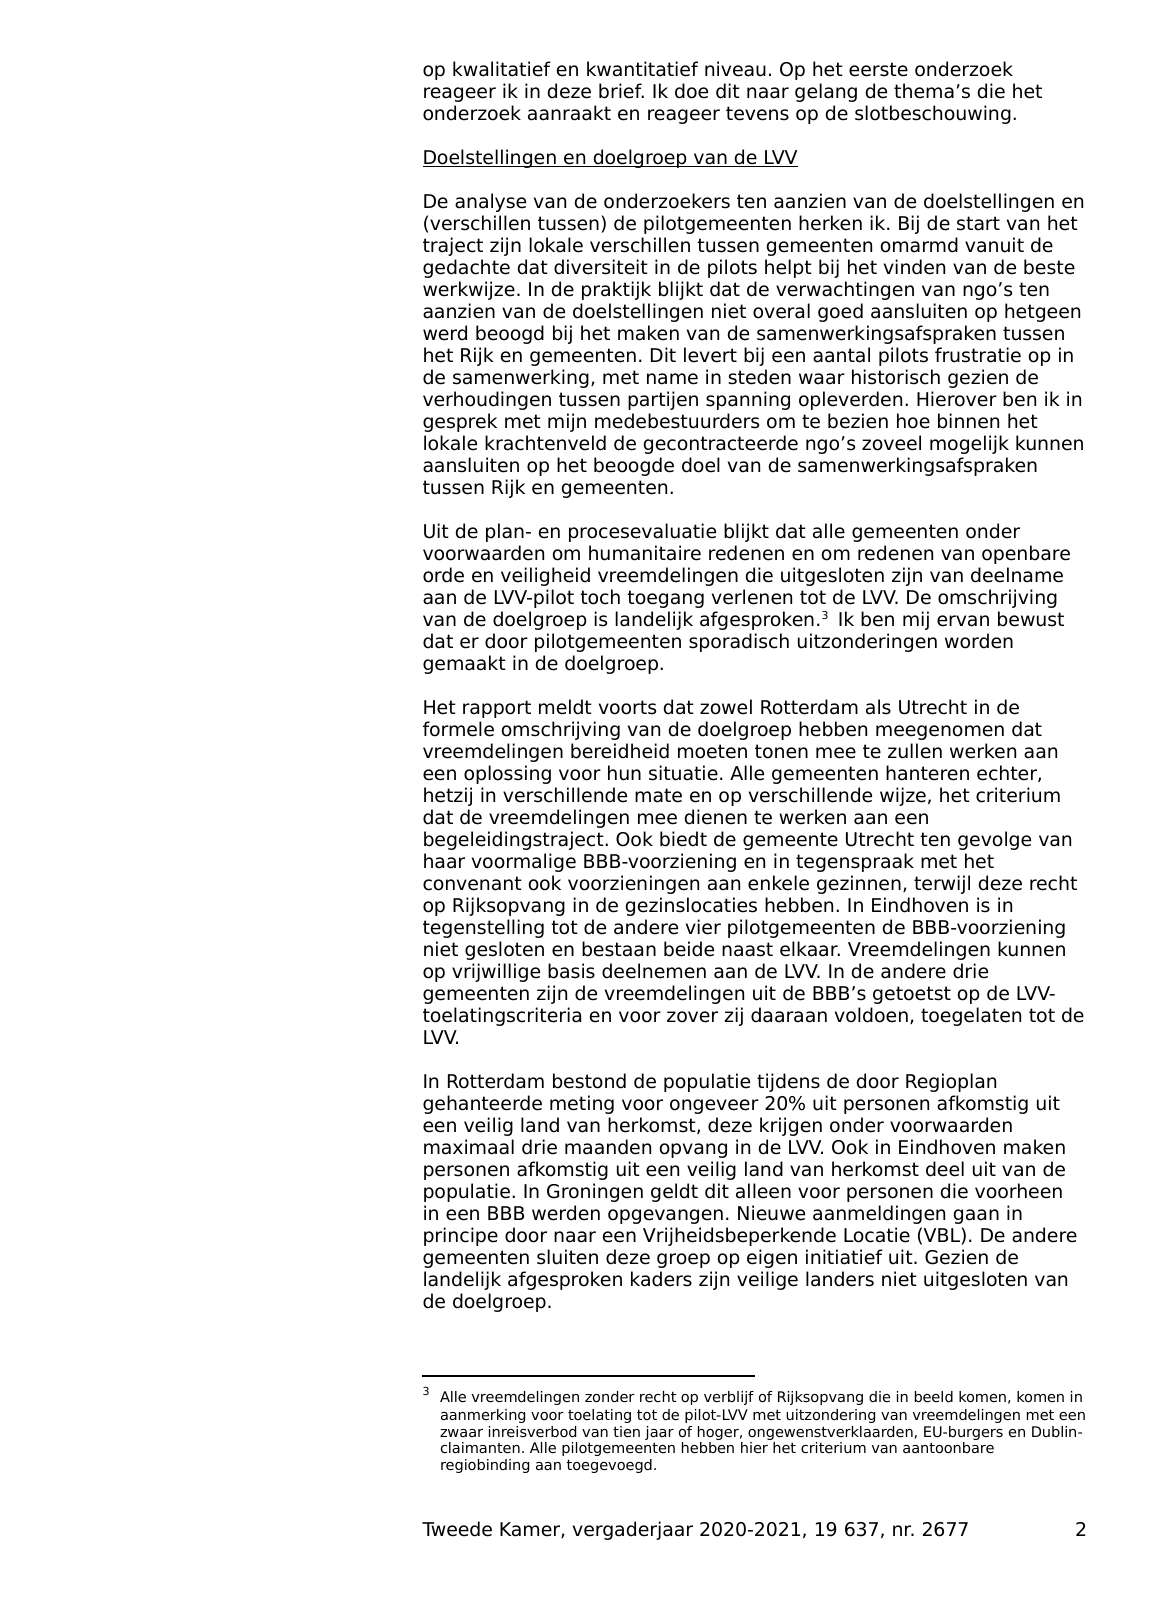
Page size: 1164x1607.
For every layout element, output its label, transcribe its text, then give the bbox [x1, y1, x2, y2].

text op kwalitatief en kwantitatief niveau. Op het eerste onderzoek reageer ik in deze brief. Ik doe dit naar gelang de thema’s die het onderzoek aanraakt en reageer tevens op de slotbeschouwing. [422, 59, 1087, 125]
text Alle vreemdelingen zonder recht op verblijf of Rijksopvang die in beeld komen, komen in aanmerking voor toelating tot de pilot-LVV met uitzondering van vreemdelingen met een zwaar inreisverbod van tien jaar of hoger, ongewenstverklaarden, EU-burgers en Dublin-claimanten. Alle pilotgemeenten hebben hier het criterium van aantoonbare regiobinding aan toegevoegd. [422, 1385, 1087, 1474]
text Uit de plan- en procesevaluatie blijkt dat alle gemeenten onder voorwaarden om humanitaire redenen en om redenen van openbare orde en veiligheid vreemdelingen die uitgesloten zijn van deelname aan de LVV-pilot toch toegang verlenen tot de LVV. De omschrijving van de doelgroep is landelijk afgesproken. Ik ben mij ervan bewust dat er door pilotgemeenten sporadisch uitzonderingen worden gemaakt in de doelgroep. [422, 521, 1087, 675]
text Het rapport meldt voorts dat zowel Rotterdam als Utrecht in de formele omschrijving van de doelgroep hebben meegenomen dat vreemdelingen bereidheid moeten tonen mee te zullen werken aan een oplossing voor hun situatie. Alle gemeenten hanteren echter, hetzij in verschillende mate en op verschillende wijze, het criterium dat de vreemdelingen mee dienen te werken aan een begeleidingstraject. Ook biedt de gemeente Utrecht ten gevolge van haar voormalige BBB-voorziening en in tegenspraak met het convenant ook voorzieningen aan enkele gezinnen, terwijl deze recht op Rijksopvang in de gezinslocaties hebben. In Eindhoven is in tegenstelling tot de andere vier pilotgemeenten de BBB-voorziening niet gesloten en bestaan beide naast elkaar. Vreemdelingen kunnen op vrijwillige basis deelnemen aan de LVV. In de andere drie gemeenten zijn de vreemdelingen uit de BBB’s getoetst op de LVV-toelatingscriteria en voor zover zij daaraan voldoen, toegelaten tot de LVV. [422, 697, 1087, 1049]
text De analyse van de onderzoekers ten aanzien van de doelstellingen en (verschillen tussen) de pilotgemeenten herken ik. Bij de start van het traject zijn lokale verschillen tussen gemeenten omarmd vanuit de gedachte dat diversiteit in de pilots helpt bij het vinden van de beste werkwijze. In de praktijk blijkt dat de verwachtingen van ngo’s ten aanzien van de doelstellingen niet overal goed aansluiten op hetgeen werd beoogd bij het maken van de samenwerkingsafspraken tussen het Rijk en gemeenten. Dit levert bij een aantal pilots frustratie op in de samenwerking, met name in steden waar historisch gezien de verhoudingen tussen partijen spanning opleverden. Hierover ben ik in gesprek met mijn medebestuurders om te bezien hoe binnen het lokale krachtenveld de gecontracteerde ngo’s zoveel mogelijk kunnen aansluiten op het beoogde doel van de samenwerkingsafspraken tussen Rijk en gemeenten. [422, 191, 1087, 499]
subtitle Doelstellingen en doelgroep van de LVV [422, 147, 1087, 169]
text In Rotterdam bestond de populatie tijdens de door Regioplan gehanteerde meting voor ongeveer 20% uit personen afkomstig uit een veilig land van herkomst, deze krijgen onder voorwaarden maximaal drie maanden opvang in de LVV. Ook in Eindhoven maken personen afkomstig uit een veilig land van herkomst deel uit van de populatie. In Groningen geldt dit alleen voor personen die voorheen in een BBB werden opgevangen. Nieuwe aanmeldingen gaan in principe door naar een Vrijheidsbeperkende Locatie (VBL). De andere gemeenten sluiten deze groep op eigen initiatief uit. Gezien de landelijk afgesproken kaders zijn veilige landers niet uitgesloten van de doelgroep. [422, 1071, 1087, 1313]
